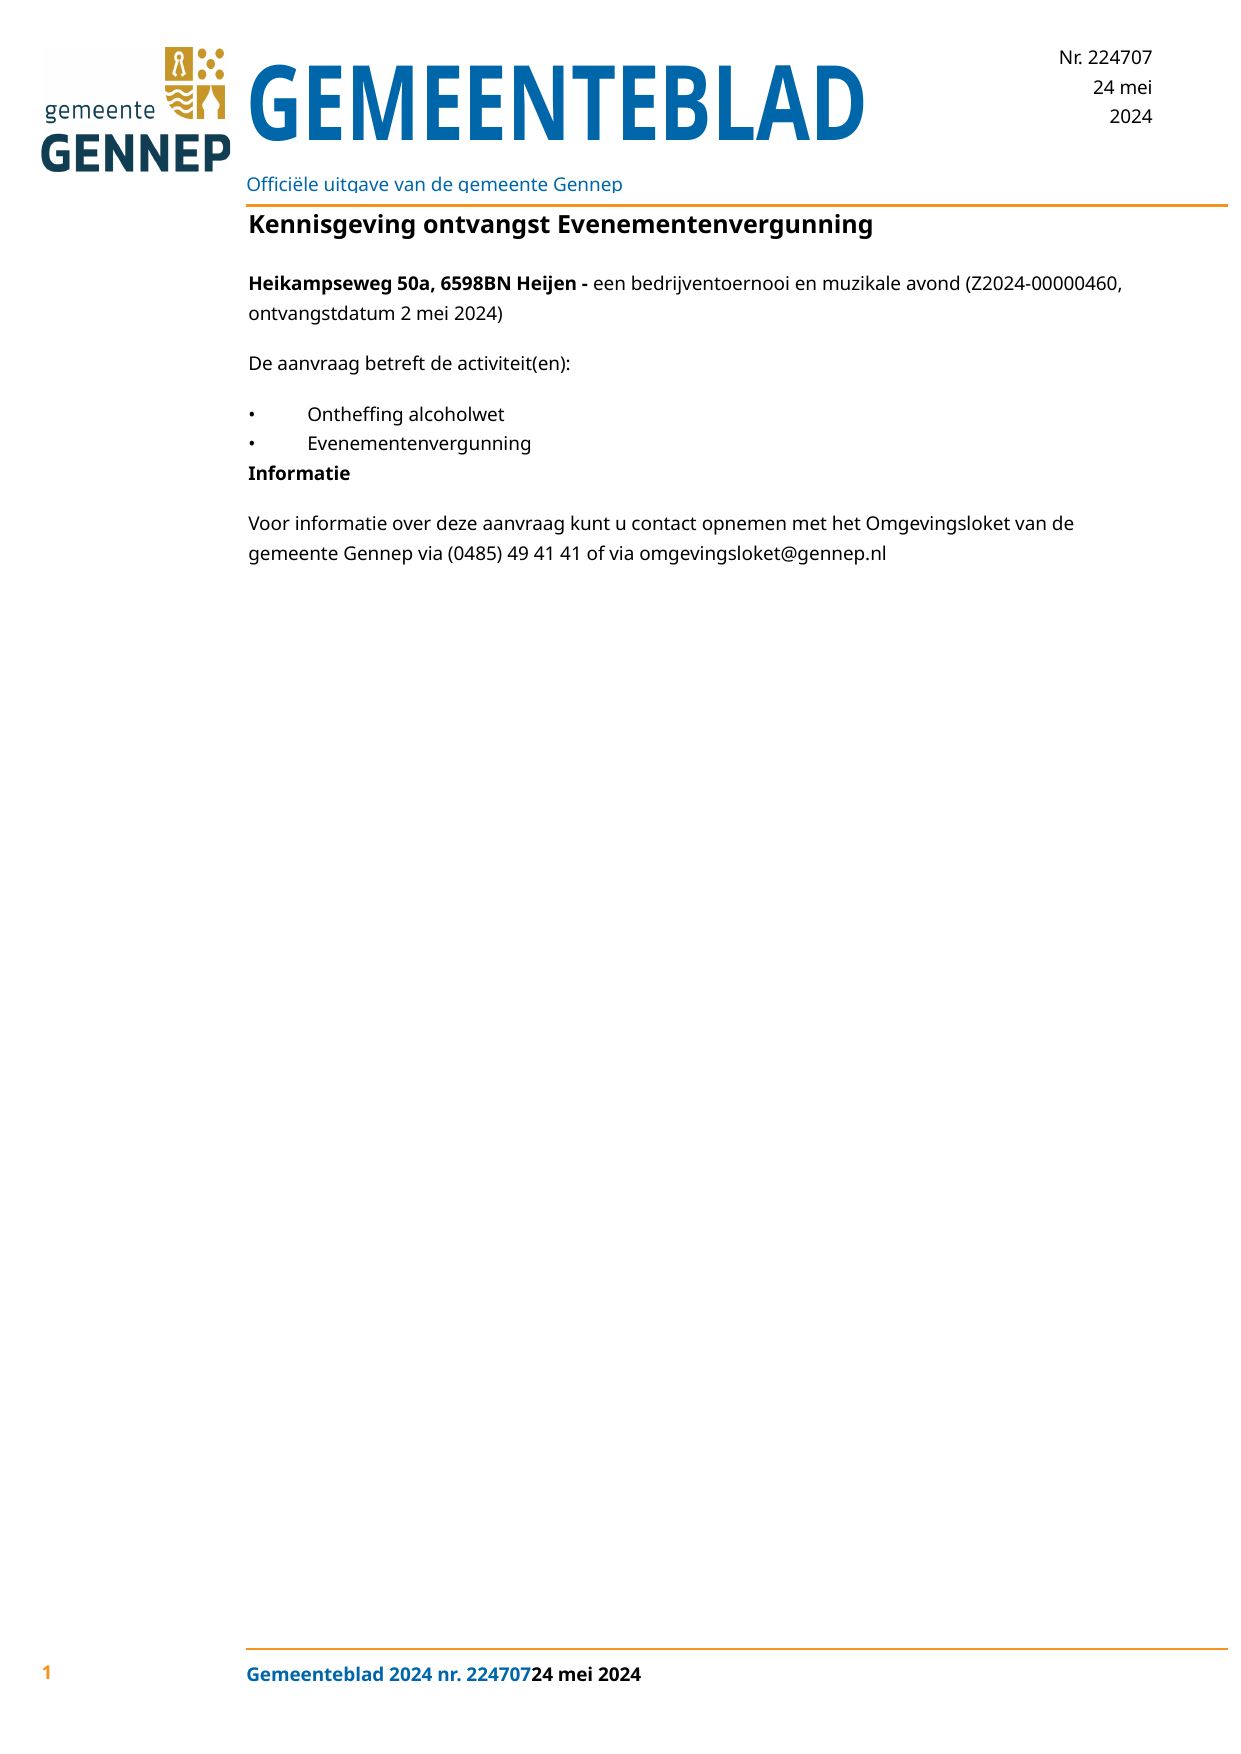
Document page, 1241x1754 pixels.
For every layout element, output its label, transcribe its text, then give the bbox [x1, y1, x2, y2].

list Evenementenvergunning [248, 430, 1152, 456]
text Voor informatie over deze aanvraag kunt u contact opnemen met het Omgevingsloket van de gemeente Gennep via (0485) 49 41 41 of via omgevingsloket@gennep.nl [248, 510, 1152, 566]
picture [41, 47, 231, 172]
list Ontheffing alcoholwet [248, 401, 1152, 426]
text Heikampseweg 50a, 6598BN Heijen - een bedrijventoernooi en muzikale avond (Z2024-00000460, ontvangstdatum 2 mei 2024) [248, 270, 1152, 326]
text Informatie [248, 460, 1152, 486]
text Kennisgeving ontvangst Evenementenvergunning [248, 207, 1152, 241]
text De aanvraag betreft de activiteit(en): [248, 350, 1152, 376]
